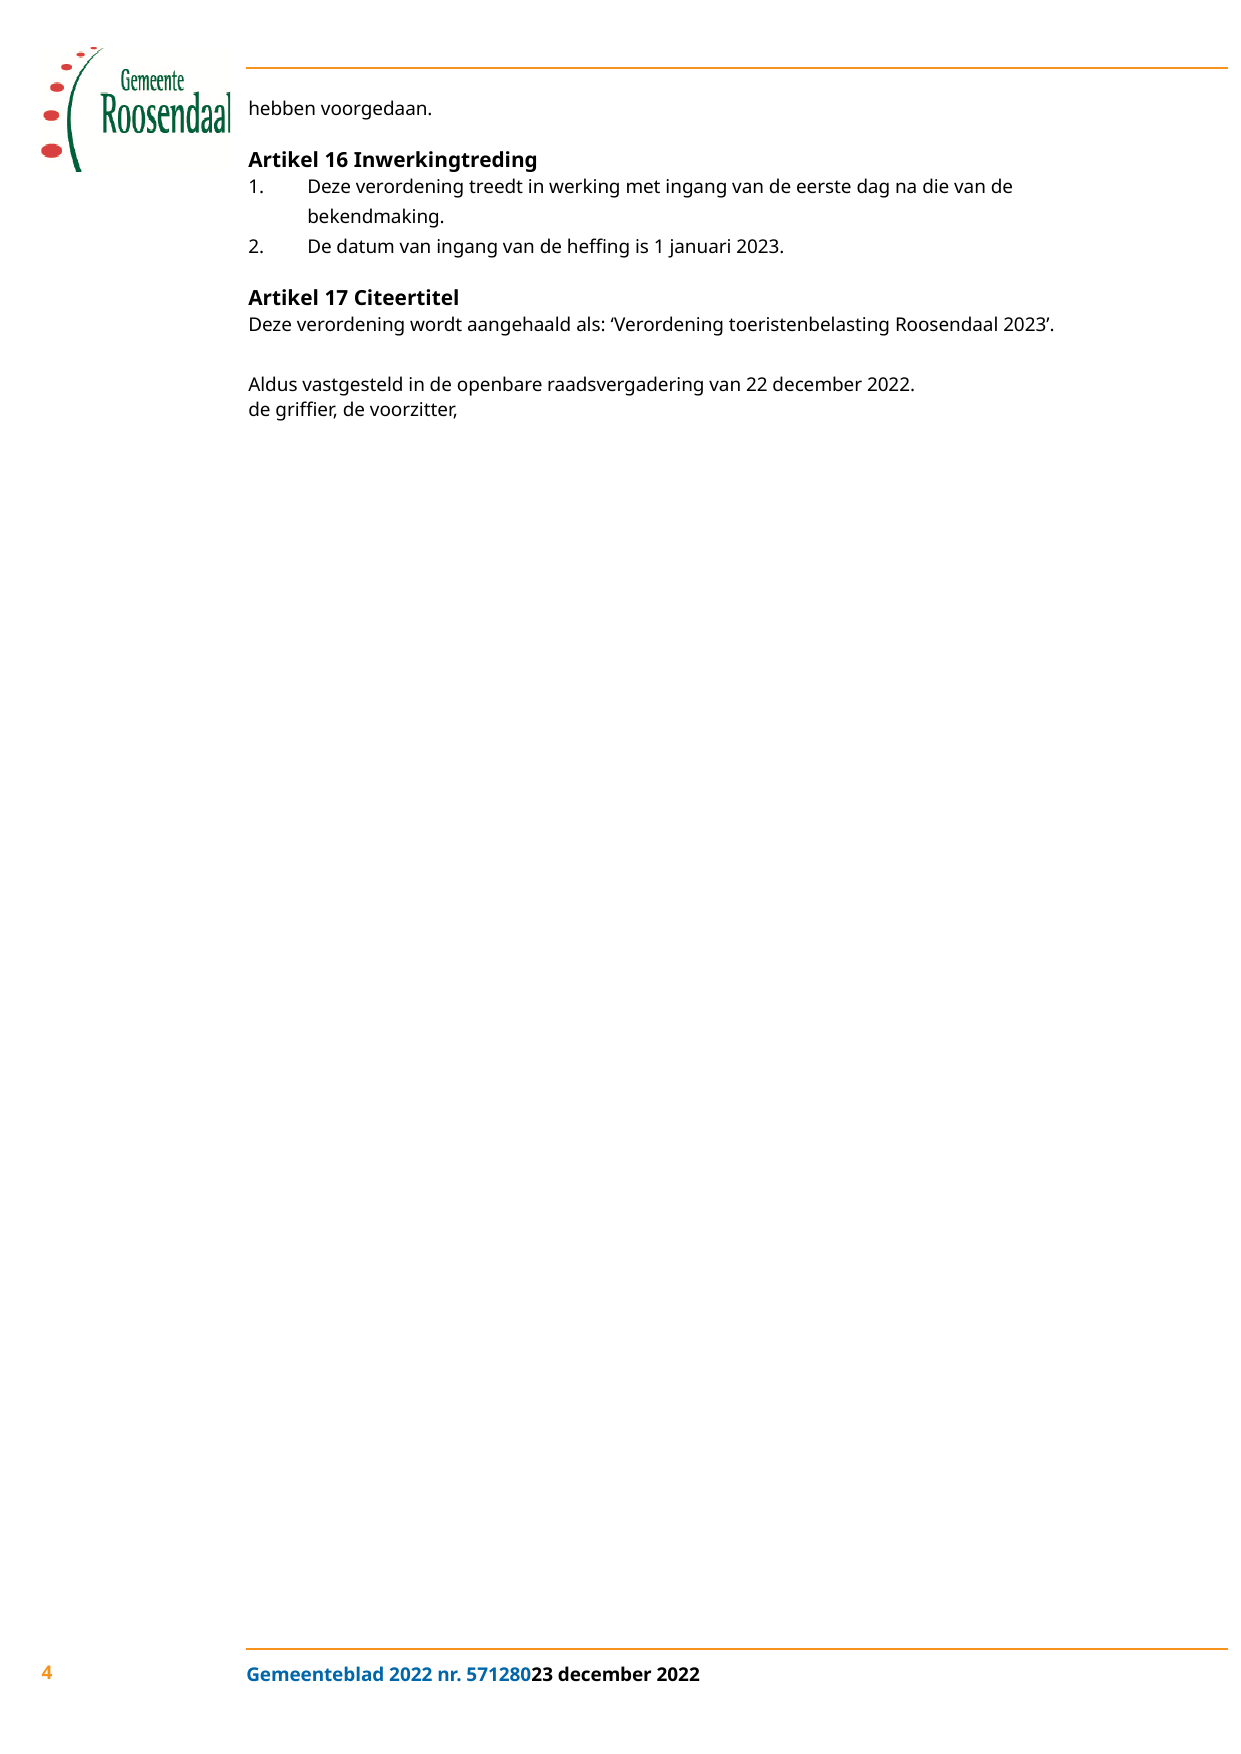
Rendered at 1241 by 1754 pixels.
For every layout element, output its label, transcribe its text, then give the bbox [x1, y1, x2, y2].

text de griffier, de voorzitter, [248, 397, 1152, 422]
text Deze verordening wordt aangehaald als: ‘Verordening toeristenbelasting Roosendaal 2023’. [248, 312, 1152, 337]
list De datum van ingang van de heffing is 1 januari 2023. [248, 233, 1152, 258]
text Aldus vastgesteld in de openbare raadsvergadering van 22 december 2022. [248, 371, 1152, 397]
list Deze verordening treedt in werking met ingang van de eerste dag na die van de bekendmaking. [248, 174, 1152, 229]
text Artikel 17 Citeertitel [248, 283, 1152, 312]
text hebben voorgedaan. [248, 95, 1152, 121]
picture [41, 47, 231, 172]
text Artikel 16 Inwerkingtreding [248, 145, 1152, 174]
